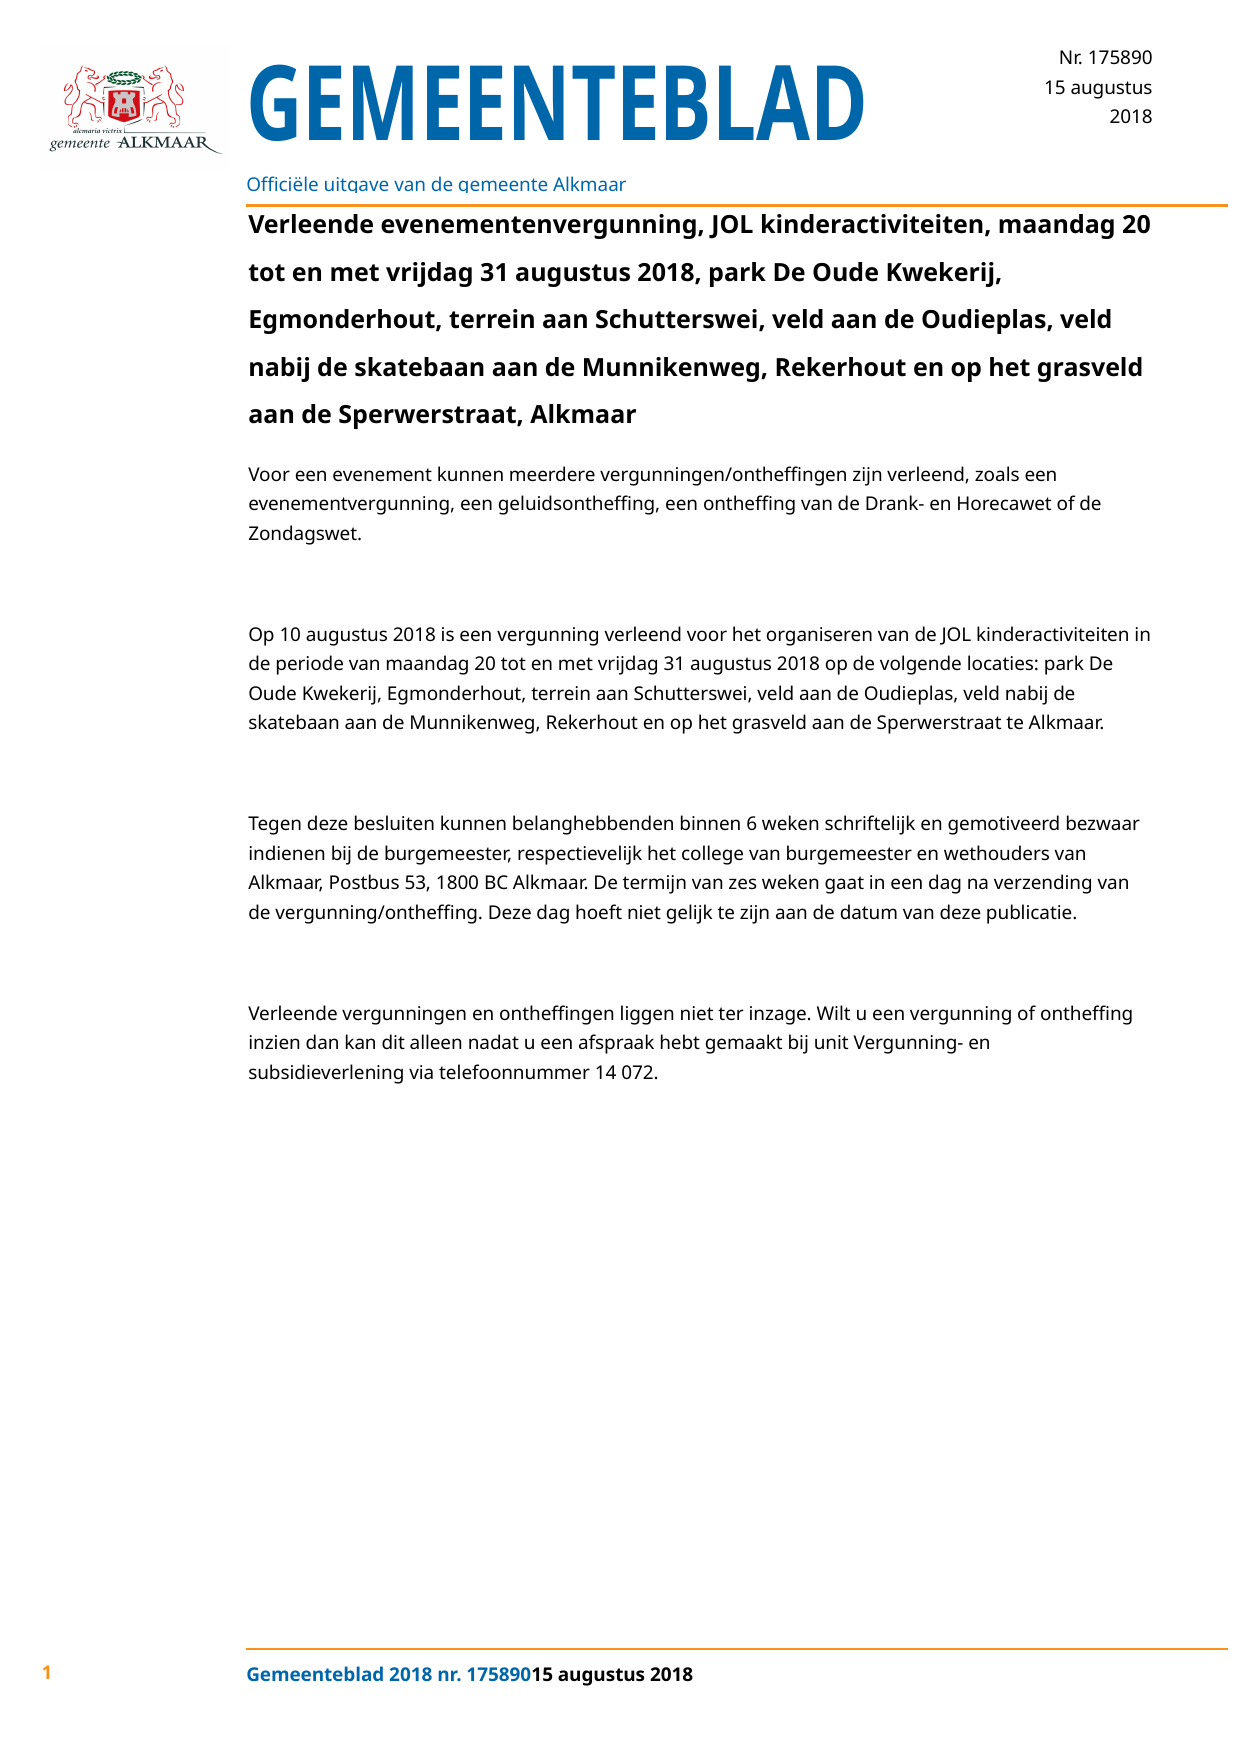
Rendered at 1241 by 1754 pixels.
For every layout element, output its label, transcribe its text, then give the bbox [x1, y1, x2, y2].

text Voor een evenement kunnen meerdere vergunningen/ontheffingen zijn verleend, zoals een evenementvergunning, een geluidsontheffing, een ontheffing van de Drank- en Horecawet of de Zondagswet. [248, 461, 1152, 546]
text Verleende vergunningen en ontheffingen liggen niet ter inzage. Wilt u een vergunning of ontheffing inzien dan kan dit alleen nadat u een afspraak hebt gemaakt bij unit Vergunning- en subsidieverlening via telefoonnummer 14 072. [248, 1000, 1152, 1085]
text Verleende evenementenvergunning, JOL kinderactiviteiten, maandag 20 tot en met vrijdag 31 augustus 2018, park De Oude Kwekerij, Egmonderhout, terrein aan Schutterswei, veld aan de Oudieplas, veld nabij de skatebaan aan de Munnikenweg, Rekerhout en op het grasveld aan de Sperwerstraat, Alkmaar [248, 207, 1152, 431]
text Tegen deze besluiten kunnen belanghebbenden binnen 6 weken schriftelijk en gemotiveerd bezwaar indienen bij de burgemeester, respectievelijk het college van burgemeester en wethouders van Alkmaar, Postbus 53, 1800 BC Alkmaar. De termijn van zes weken gaat in een dag na verzending van de vergunning/ontheffing. Deze dag hoeft niet gelijk te zijn aan de datum van deze publicatie. [248, 810, 1152, 925]
picture [41, 47, 231, 172]
text Op 10 augustus 2018 is een vergunning verleend voor het organiseren van de JOL kinderactiviteiten in de periode van maandag 20 tot en met vrijdag 31 augustus 2018 op de volgende locaties: park De Oude Kwekerij, Egmonderhout, terrein aan Schutterswei, veld aan de Oudieplas, veld nabij de skatebaan aan de Munnikenweg, Rekerhout en op het grasveld aan de Sperwerstraat te Alkmaar. [248, 621, 1152, 735]
